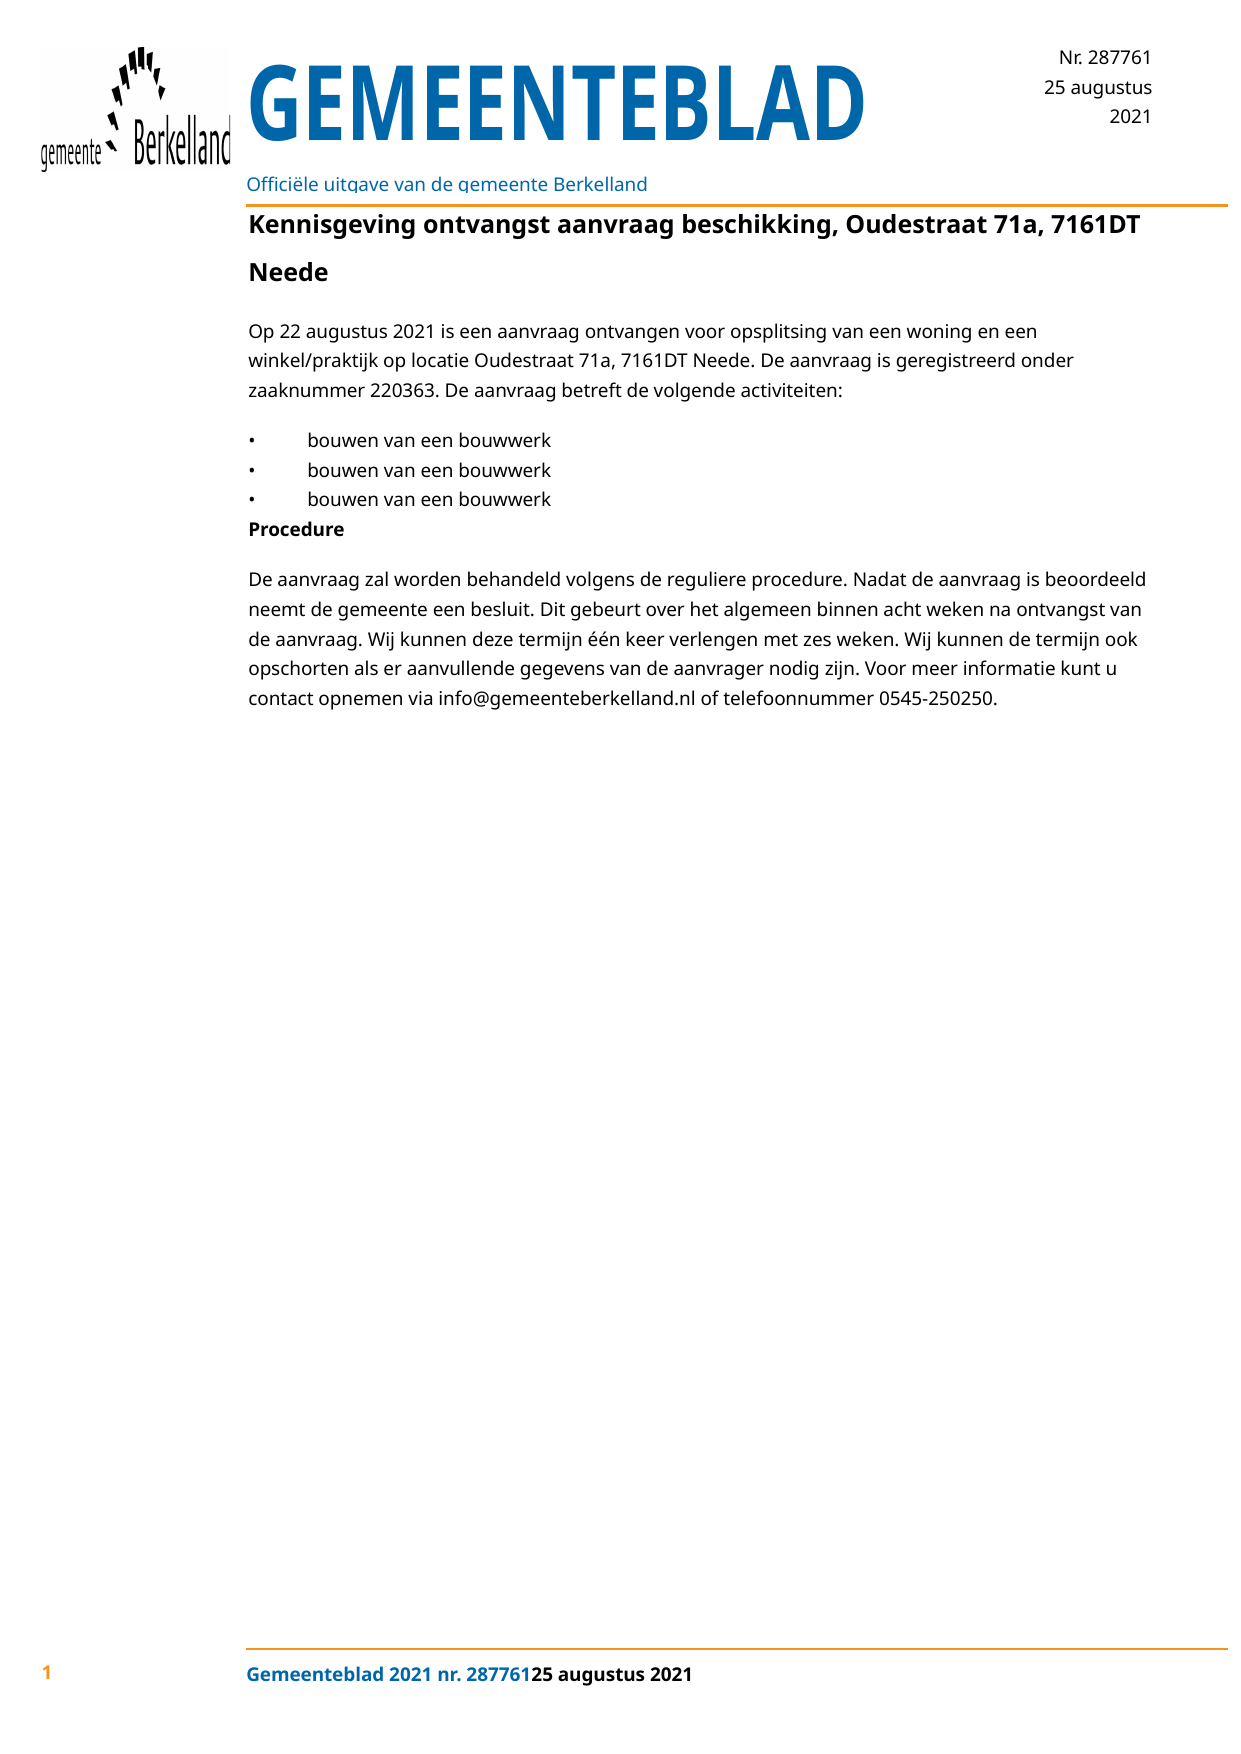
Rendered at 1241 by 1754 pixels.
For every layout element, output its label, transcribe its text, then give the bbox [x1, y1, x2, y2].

text Kennisgeving ontvangst aanvraag beschikking, Oudestraat 71a, 7161DT Neede [248, 207, 1152, 288]
list bouwen van een bouwwerk [248, 487, 1152, 512]
picture [41, 47, 231, 172]
text Procedure [248, 516, 1152, 542]
text De aanvraag zal worden behandeld volgens de reguliere procedure. Nadat de aanvraag is beoordeeld neemt de gemeente een besluit. Dit gebeurt over het algemeen binnen acht weken na ontvangst van de aanvraag. Wij kunnen deze termijn één keer verlengen met zes weken. Wij kunnen de termijn ook opschorten als er aanvullende gegevens van de aanvrager nodig zijn. Voor meer informatie kunt u contact opnemen via info@gemeenteberkelland.nl of telefoonnummer 0545-250250. [248, 567, 1152, 711]
list bouwen van een bouwwerk [248, 427, 1152, 453]
list bouwen van een bouwwerk [248, 457, 1152, 483]
text Op 22 augustus 2021 is een aanvraag ontvangen voor opsplitsing van een woning en een winkel/praktijk op locatie Oudestraat 71a, 7161DT Neede. De aanvraag is geregistreerd onder zaaknummer 220363. De aanvraag betreft de volgende activiteiten: [248, 318, 1152, 403]
